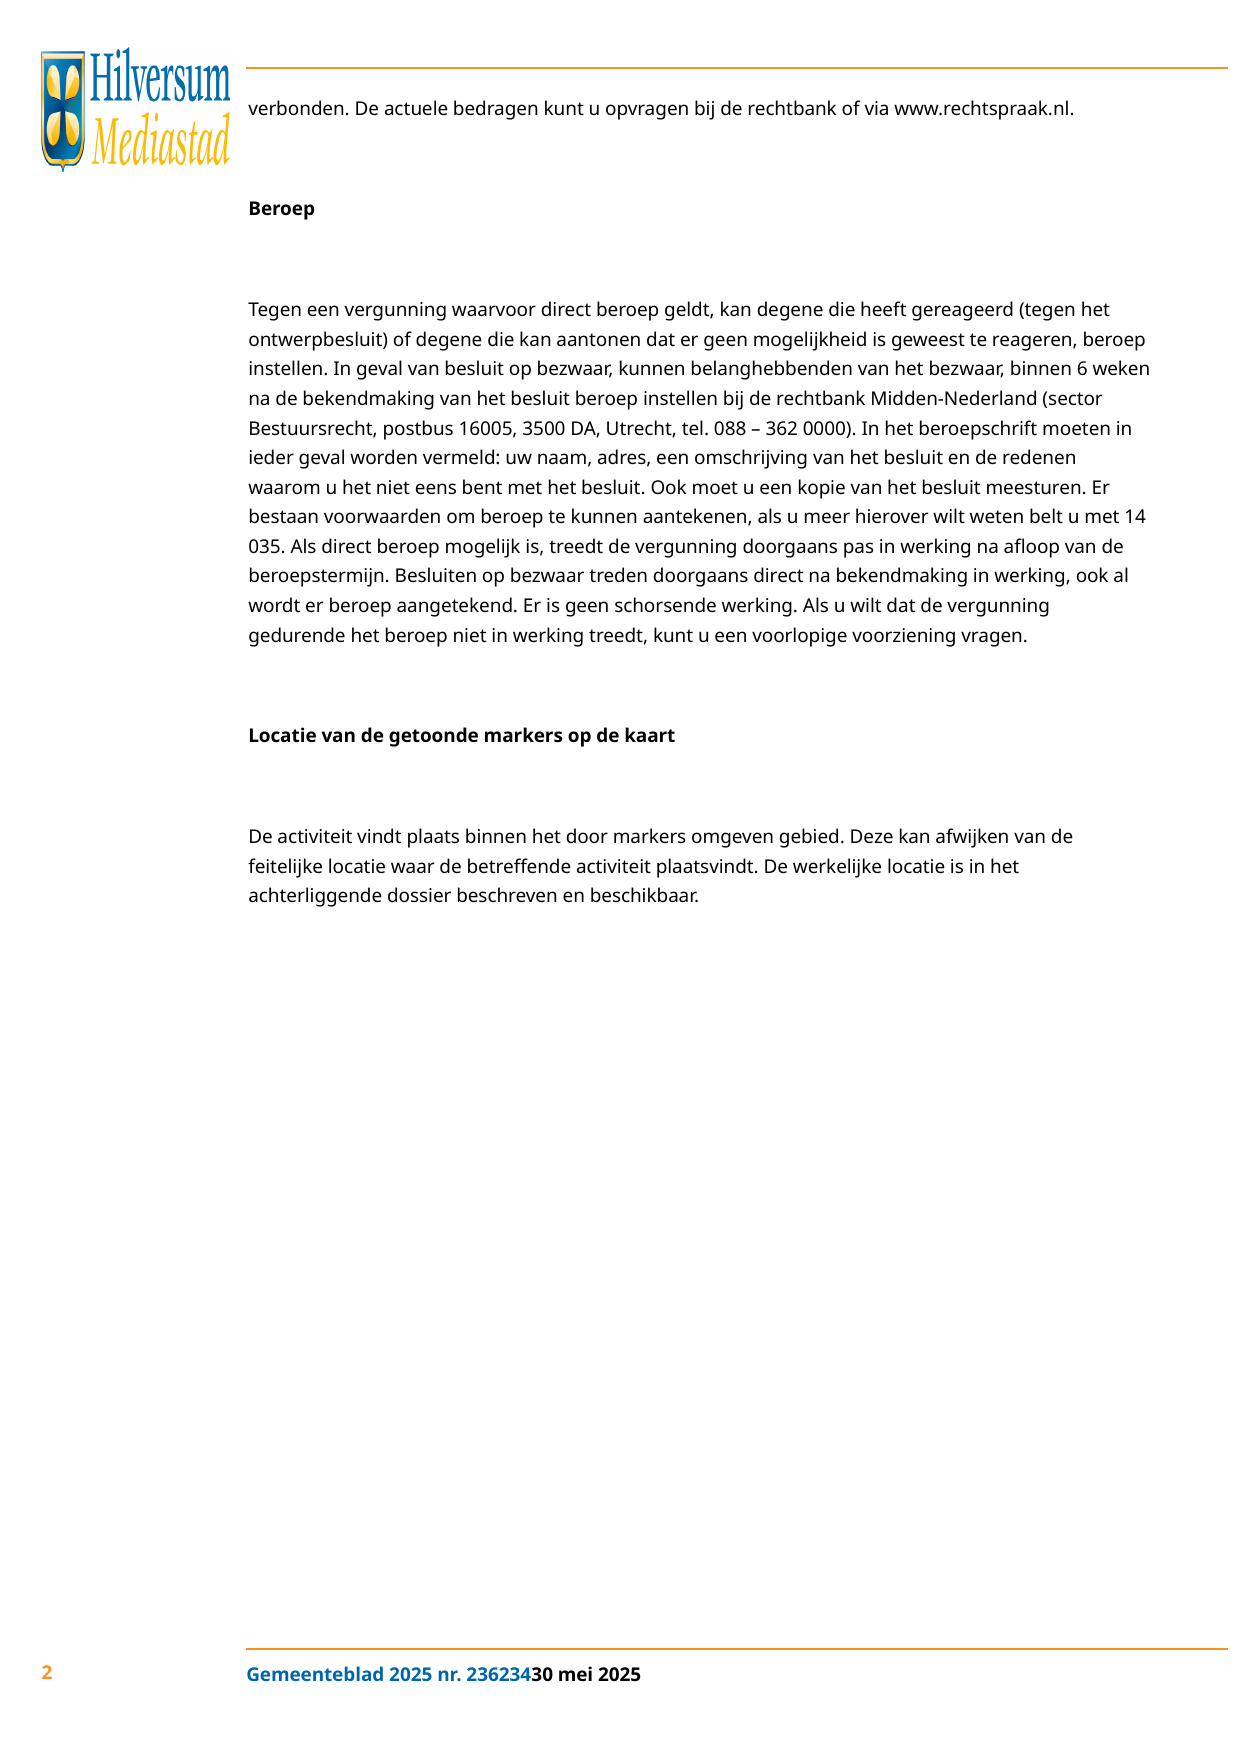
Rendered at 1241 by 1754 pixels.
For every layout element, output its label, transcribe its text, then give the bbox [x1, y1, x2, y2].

picture [41, 47, 231, 172]
text De activiteit vindt plaats binnen het door markers omgeven gebied. Deze kan afwijken van de feitelijke locatie waar de betreffende activiteit plaatsvindt. De werkelijke locatie is in het achterliggende dossier beschreven en beschikbaar. [248, 823, 1152, 908]
text Locatie van de getoonde markers op de kaart [248, 723, 1152, 748]
text Beroep [248, 196, 1152, 221]
text Tegen een vergunning waarvoor direct beroep geldt, kan degene die heeft gereageerd (tegen het ontwerpbesluit) of degene die kan aantonen dat er geen mogelijkheid is geweest te reageren, beroep instellen. In geval van besluit op bezwaar, kunnen belanghebbenden van het bezwaar, binnen 6 weken na de bekendmaking van het besluit beroep instellen bij de rechtbank Midden-Nederland (sector Bestuursrecht, postbus 16005, 3500 DA, Utrecht, tel. 088 – 362 0000). In het beroepschrift moeten in ieder geval worden vermeld: uw naam, adres, een omschrijving van het besluit en de redenen waarom u het niet eens bent met het besluit. Ook moet u een kopie van het besluit meesturen. Er bestaan voorwaarden om beroep te kunnen aantekenen, als u meer hierover wilt weten belt u met 14 035. Als direct beroep mogelijk is, treedt de vergunning doorgaans pas in werking na afloop van de beroepstermijn. Besluiten op bezwaar treden doorgaans direct na bekendmaking in werking, ook al wordt er beroep aangetekend. Er is geen schorsende werking. Als u wilt dat de vergunning gedurende het beroep niet in werking treedt, kunt u een voorlopige voorziening vragen. [248, 296, 1152, 648]
text verbonden. De actuele bedragen kunt u opvragen bij de rechtbank of via www.rechtspraak.nl. [248, 95, 1152, 121]
